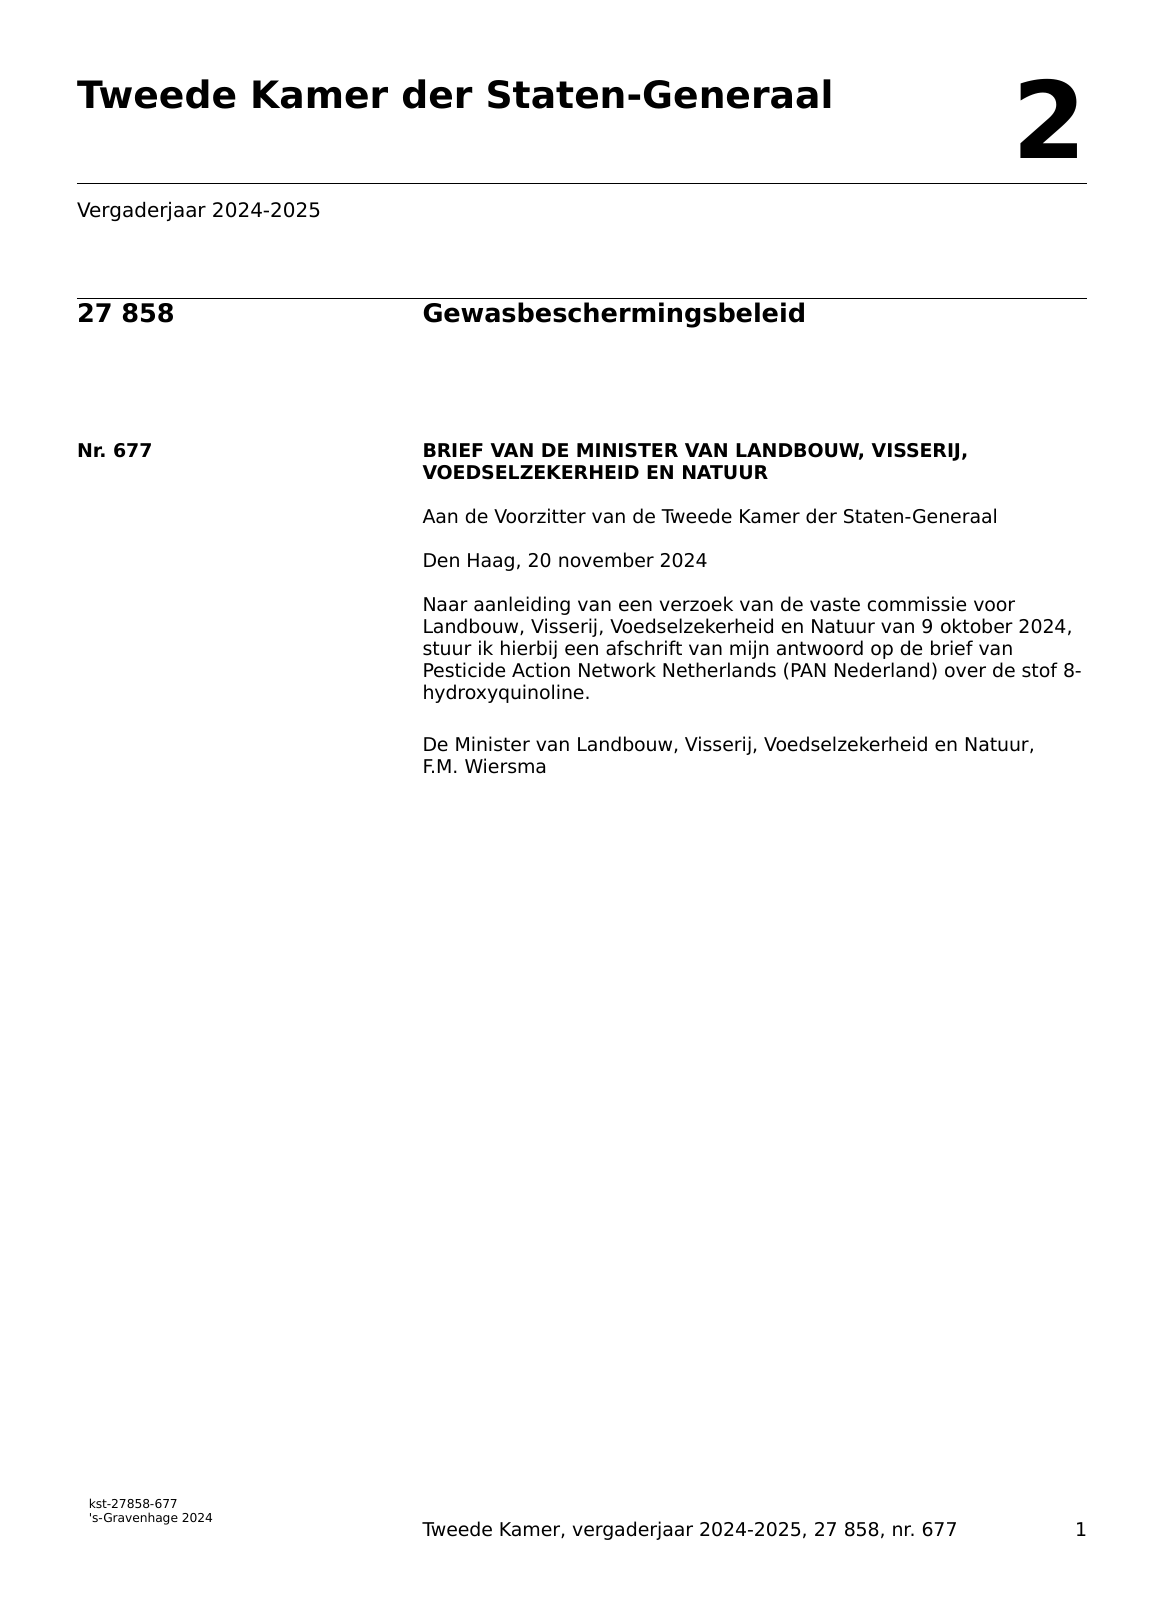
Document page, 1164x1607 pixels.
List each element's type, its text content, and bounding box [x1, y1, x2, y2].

subtitle 27 858 Gewasbeschermingsbeleid [77, 299, 1087, 329]
text Aan de Voorzitter van de Tweede Kamer der Staten-Generaal [422, 506, 1087, 528]
table_cell Vergaderjaar 2024-2025 [77, 184, 1087, 298]
text Naar aanleiding van een verzoek van de vaste commissie voor Landbouw, Visserij, Voedselzekerheid en Natuur van 9 oktober 2024, stuur ik hierbij een afschrift van mijn antwoord op de brief van Pesticide Action Network Netherlands (PAN Nederland) over de stof 8-hydroxyquinoline. [422, 594, 1087, 704]
text kst-27858-677 [88, 1497, 323, 1511]
text Den Haag, 20 november 2024 [422, 550, 1087, 572]
subtitle Nr. 677 BRIEF VAN DE MINISTER VAN LANDBOUW, VISSERIJ, VOEDSELZEKERHEID EN NATUUR [77, 440, 1087, 484]
table_header Tweede Kamer der Staten-Generaal [77, 59, 886, 183]
table_header 2 [886, 59, 1087, 183]
text De Minister van Landbouw, Visserij, Voedselzekerheid en Natuur, F.M. Wiersma [422, 734, 1087, 778]
text 's-Gravenhage 2024 [88, 1511, 323, 1525]
